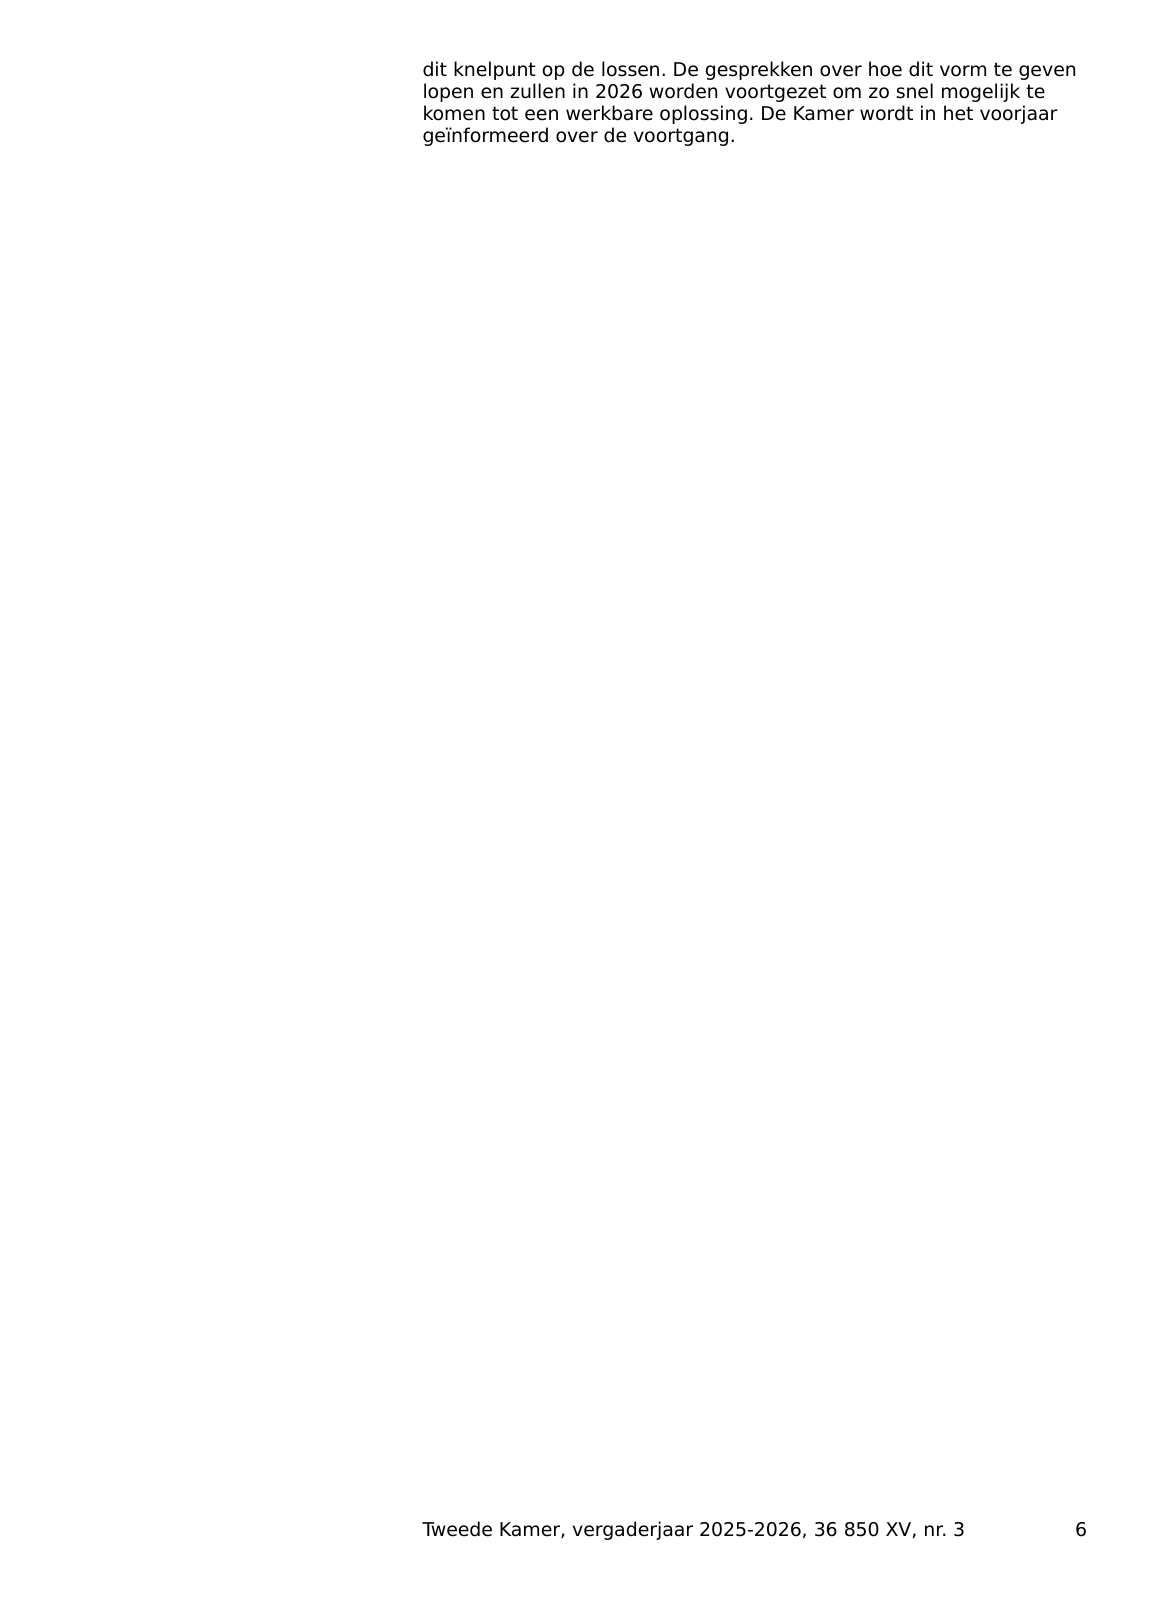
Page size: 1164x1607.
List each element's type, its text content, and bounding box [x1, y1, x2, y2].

text dit knelpunt op de lossen. De gesprekken over hoe dit vorm te geven lopen en zullen in 2026 worden voortgezet om zo snel mogelijk te komen tot een werkbare oplossing. De Kamer wordt in het voorjaar geïnformeerd over de voortgang. [422, 59, 1087, 147]
